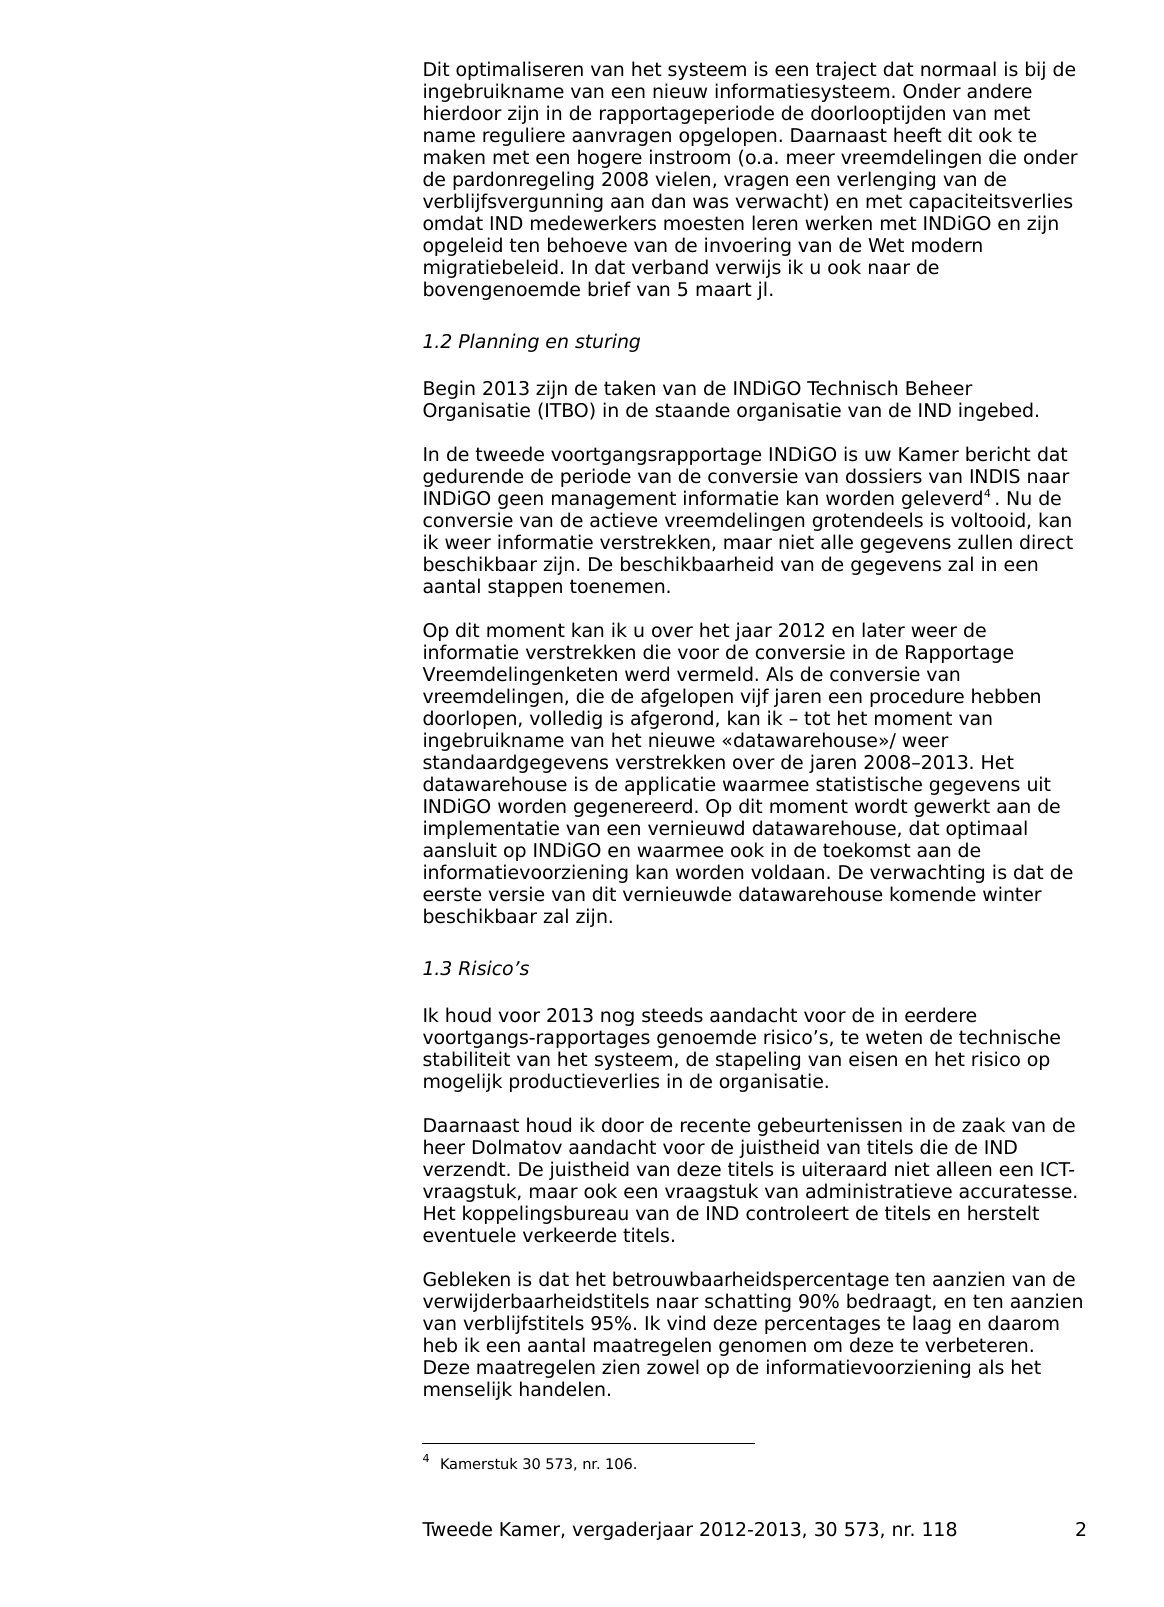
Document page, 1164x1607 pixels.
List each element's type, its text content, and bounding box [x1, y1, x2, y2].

subtitle 1.3 Risico’s [422, 958, 1087, 980]
text Gebleken is dat het betrouwbaarheidspercentage ten aanzien van de verwijderbaarheidstitels naar schatting 90% bedraagt, en ten aanzien van verblijfstitels 95%. Ik vind deze percentages te laag en daarom heb ik een aantal maatregelen genomen om deze te verbeteren. Deze maatregelen zien zowel op de informatievoorziening als het menselijk handelen. [422, 1269, 1087, 1401]
text Begin 2013 zijn de taken van de INDiGO Technisch Beheer Organisatie (ITBO) in de staande organisatie van de IND ingebed. [422, 378, 1087, 422]
text Kamerstuk 30 573, nr. 106. [422, 1452, 1087, 1474]
text Op dit moment kan ik u over het jaar 2012 en later weer de informatie verstrekken die voor de conversie in de Rapportage Vreemdelingenketen werd vermeld. Als de conversie van vreemdelingen, die de afgelopen vijf jaren een procedure hebben doorlopen, volledig is afgerond, kan ik – tot het moment van ingebruikname van het nieuwe «datawarehouse»/ weer standaardgegevens verstrekken over de jaren 2008–2013. Het datawarehouse is de applicatie waarmee statistische gegevens uit INDiGO worden gegenereerd. Op dit moment wordt gewerkt aan de implementatie van een vernieuwd datawarehouse, dat optimaal aansluit op INDiGO en waarmee ook in de toekomst aan de informatievoorziening kan worden voldaan. De verwachting is dat de eerste versie van dit vernieuwde datawarehouse komende winter beschikbaar zal zijn. [422, 620, 1087, 928]
subtitle 1.2 Planning en sturing [422, 331, 1087, 353]
text Ik houd voor 2013 nog steeds aandacht voor de in eerdere voortgangs-rapportages genoemde risico’s, te weten de technische stabiliteit van het systeem, de stapeling van eisen en het risico op mogelijk productieverlies in de organisatie. [422, 1005, 1087, 1093]
text Daarnaast houd ik door de recente gebeurtenissen in de zaak van de heer Dolmatov aandacht voor de juistheid van titels die de IND verzendt. De juistheid van deze titels is uiteraard niet alleen een ICT-vraagstuk, maar ook een vraagstuk van administratieve accuratesse. Het koppelingsbureau van de IND controleert de titels en herstelt eventuele verkeerde titels. [422, 1115, 1087, 1247]
text Dit optimaliseren van het systeem is een traject dat normaal is bij de ingebruikname van een nieuw informatiesysteem. Onder andere hierdoor zijn in de rapportageperiode de doorlooptijden van met name reguliere aanvragen opgelopen. Daarnaast heeft dit ook te maken met een hogere instroom (o.a. meer vreemdelingen die onder de pardonregeling 2008 vielen, vragen een verlenging van de verblijfsvergunning aan dan was verwacht) en met capaciteitsverlies omdat IND medewerkers moesten leren werken met INDiGO en zijn opgeleid ten behoeve van de invoering van de Wet modern migratiebeleid. In dat verband verwijs ik u ook naar de bovengenoemde brief van 5 maart jl. [422, 59, 1087, 301]
text In de tweede voortgangsrapportage INDiGO is uw Kamer bericht dat gedurende de periode van de conversie van dossiers van INDIS naar INDiGO geen management informatie kan worden geleverd. Nu de conversie van de actieve vreemdelingen grotendeels is voltooid, kan ik weer informatie verstrekken, maar niet alle gegevens zullen direct beschikbaar zijn. De beschikbaarheid van de gegevens zal in een aantal stappen toenemen. [422, 444, 1087, 598]
